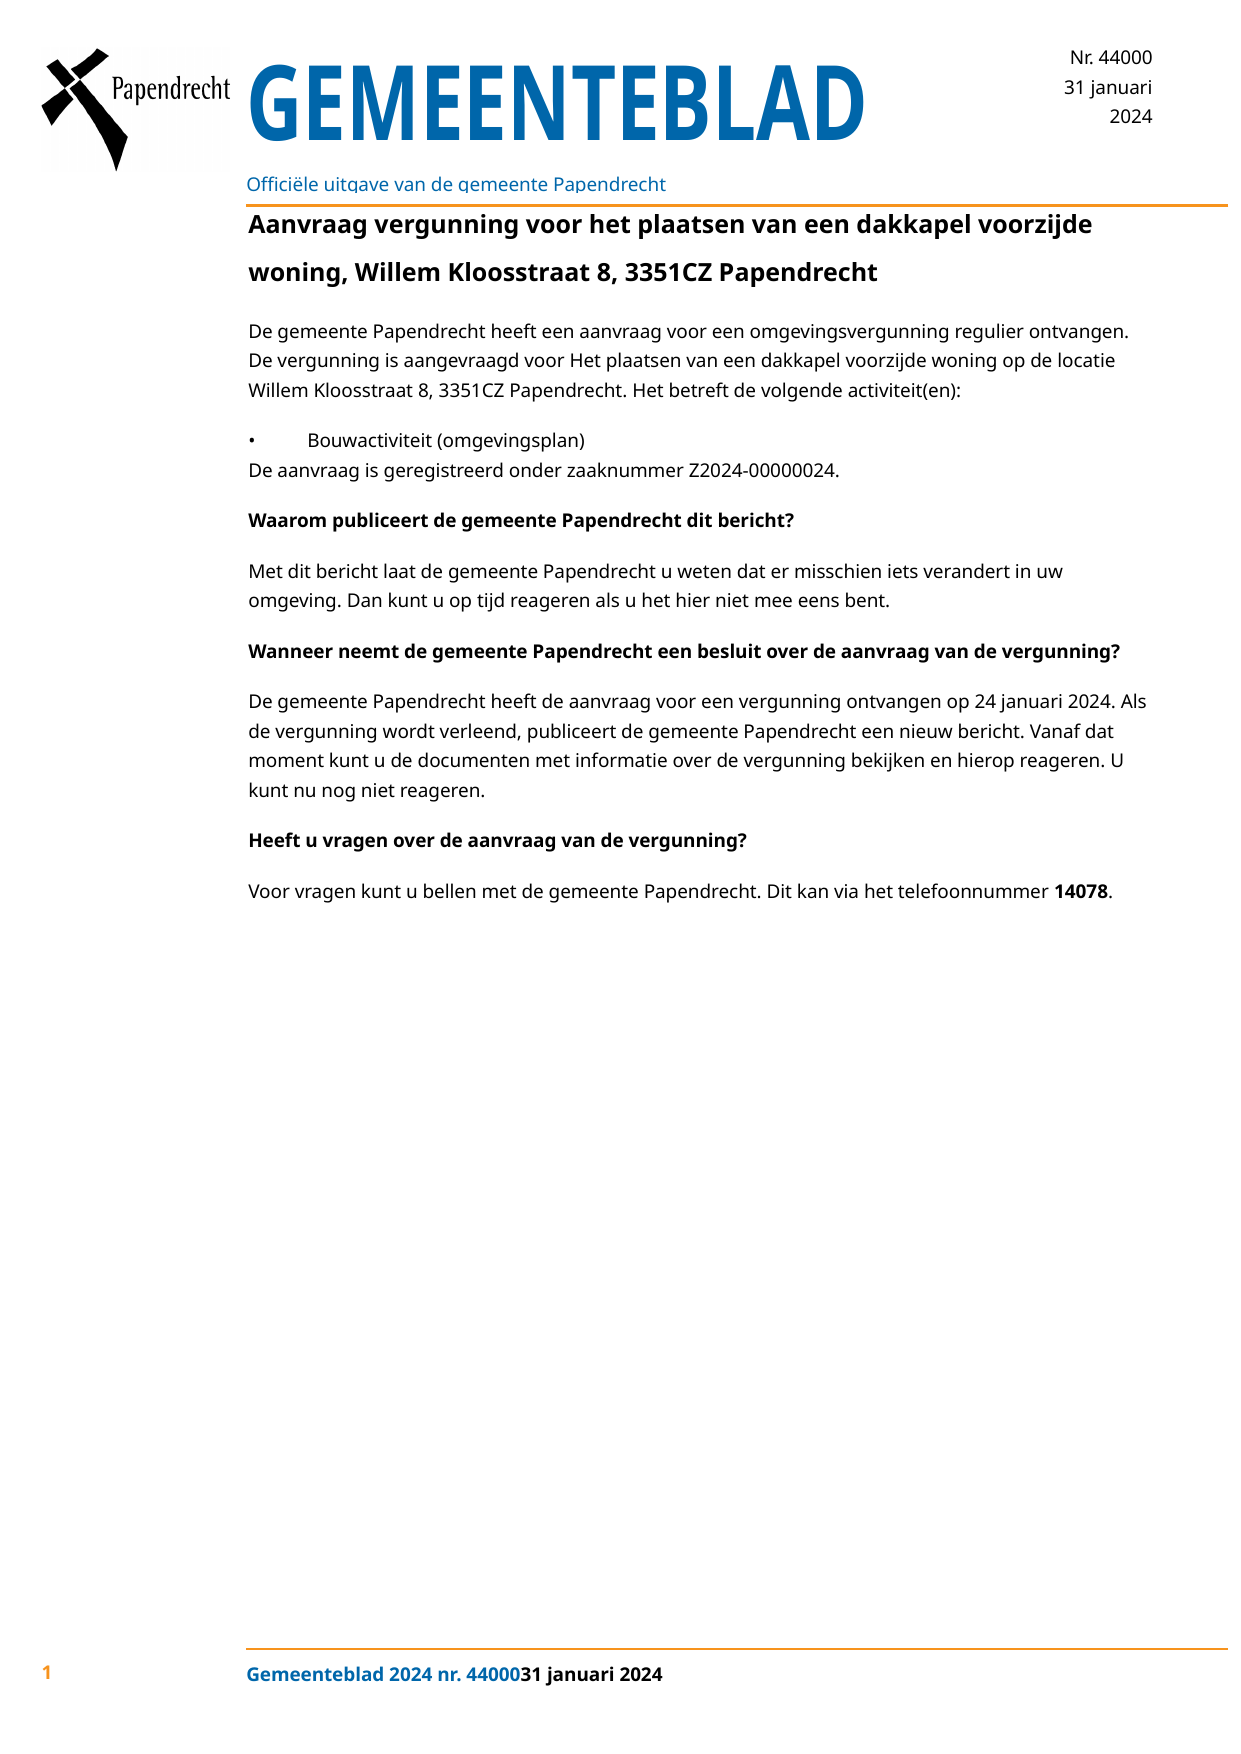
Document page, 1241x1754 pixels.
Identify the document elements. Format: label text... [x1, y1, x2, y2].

text Wanneer neemt de gemeente Papendrecht een besluit over de aanvraag van de vergunning? [248, 638, 1152, 664]
text De aanvraag is geregistreerd onder zaaknummer Z2024-00000024. [248, 457, 1152, 483]
text Voor vragen kunt u bellen met de gemeente Papendrecht. Dit kan via het telefoonnummer 14078. [248, 878, 1152, 904]
text Heeft u vragen over de aanvraag van de vergunning? [248, 827, 1152, 853]
text Aanvraag vergunning voor het plaatsen van een dakkapel voorzijde woning, Willem Kloosstraat 8, 3351CZ Papendrecht [248, 207, 1152, 288]
picture [41, 47, 231, 172]
text Met dit bericht laat de gemeente Papendrecht u weten dat er misschien iets verandert in uw omgeving. Dan kunt u op tijd reageren als u het hier niet mee eens bent. [248, 558, 1152, 613]
text De gemeente Papendrecht heeft een aanvraag voor een omgevingsvergunning regulier ontvangen. De vergunning is aangevraagd voor Het plaatsen van een dakkapel voorzijde woning op de locatie Willem Kloosstraat 8, 3351CZ Papendrecht. Het betreft de volgende activiteit(en): [248, 318, 1152, 403]
text Waarom publiceert de gemeente Papendrecht dit bericht? [248, 507, 1152, 533]
list Bouwactiviteit (omgevingsplan) [248, 427, 1152, 453]
text De gemeente Papendrecht heeft de aanvraag voor een vergunning ontvangen op 24 januari 2024. Als de vergunning wordt verleend, publiceert de gemeente Papendrecht een nieuw bericht. Vanaf dat moment kunt u de documenten met informatie over de vergunning bekijken en hierop reageren. U kunt nu nog niet reageren. [248, 688, 1152, 803]
